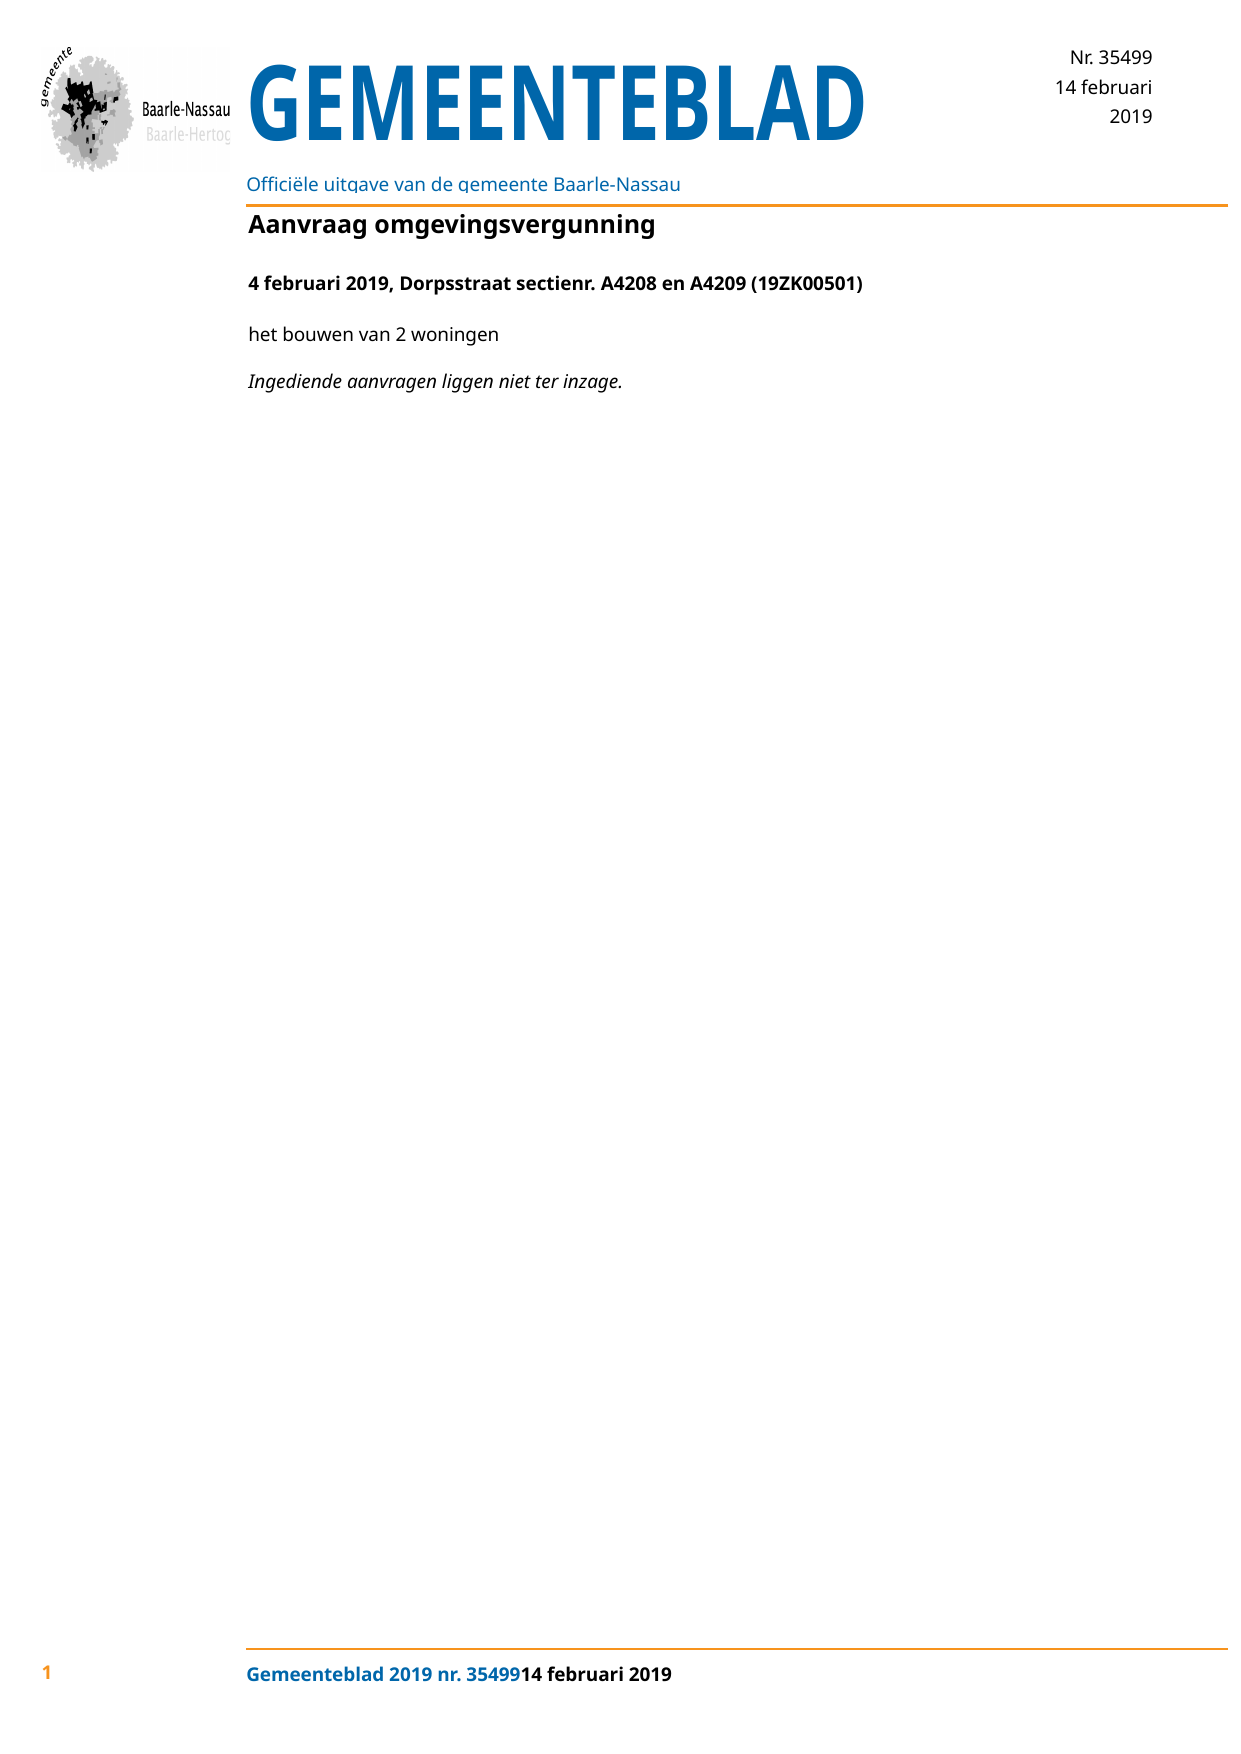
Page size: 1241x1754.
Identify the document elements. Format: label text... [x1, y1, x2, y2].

text Aanvraag omgevingsvergunning [248, 207, 1152, 241]
text het bouwen van 2 woningen [248, 321, 1152, 346]
text Ingediende aanvragen liggen niet ter inzage. [248, 368, 1152, 394]
text 4 februari 2019, Dorpsstraat sectienr. A4208 en A4209 (19ZK00501) [248, 270, 1152, 296]
picture [41, 47, 231, 172]
